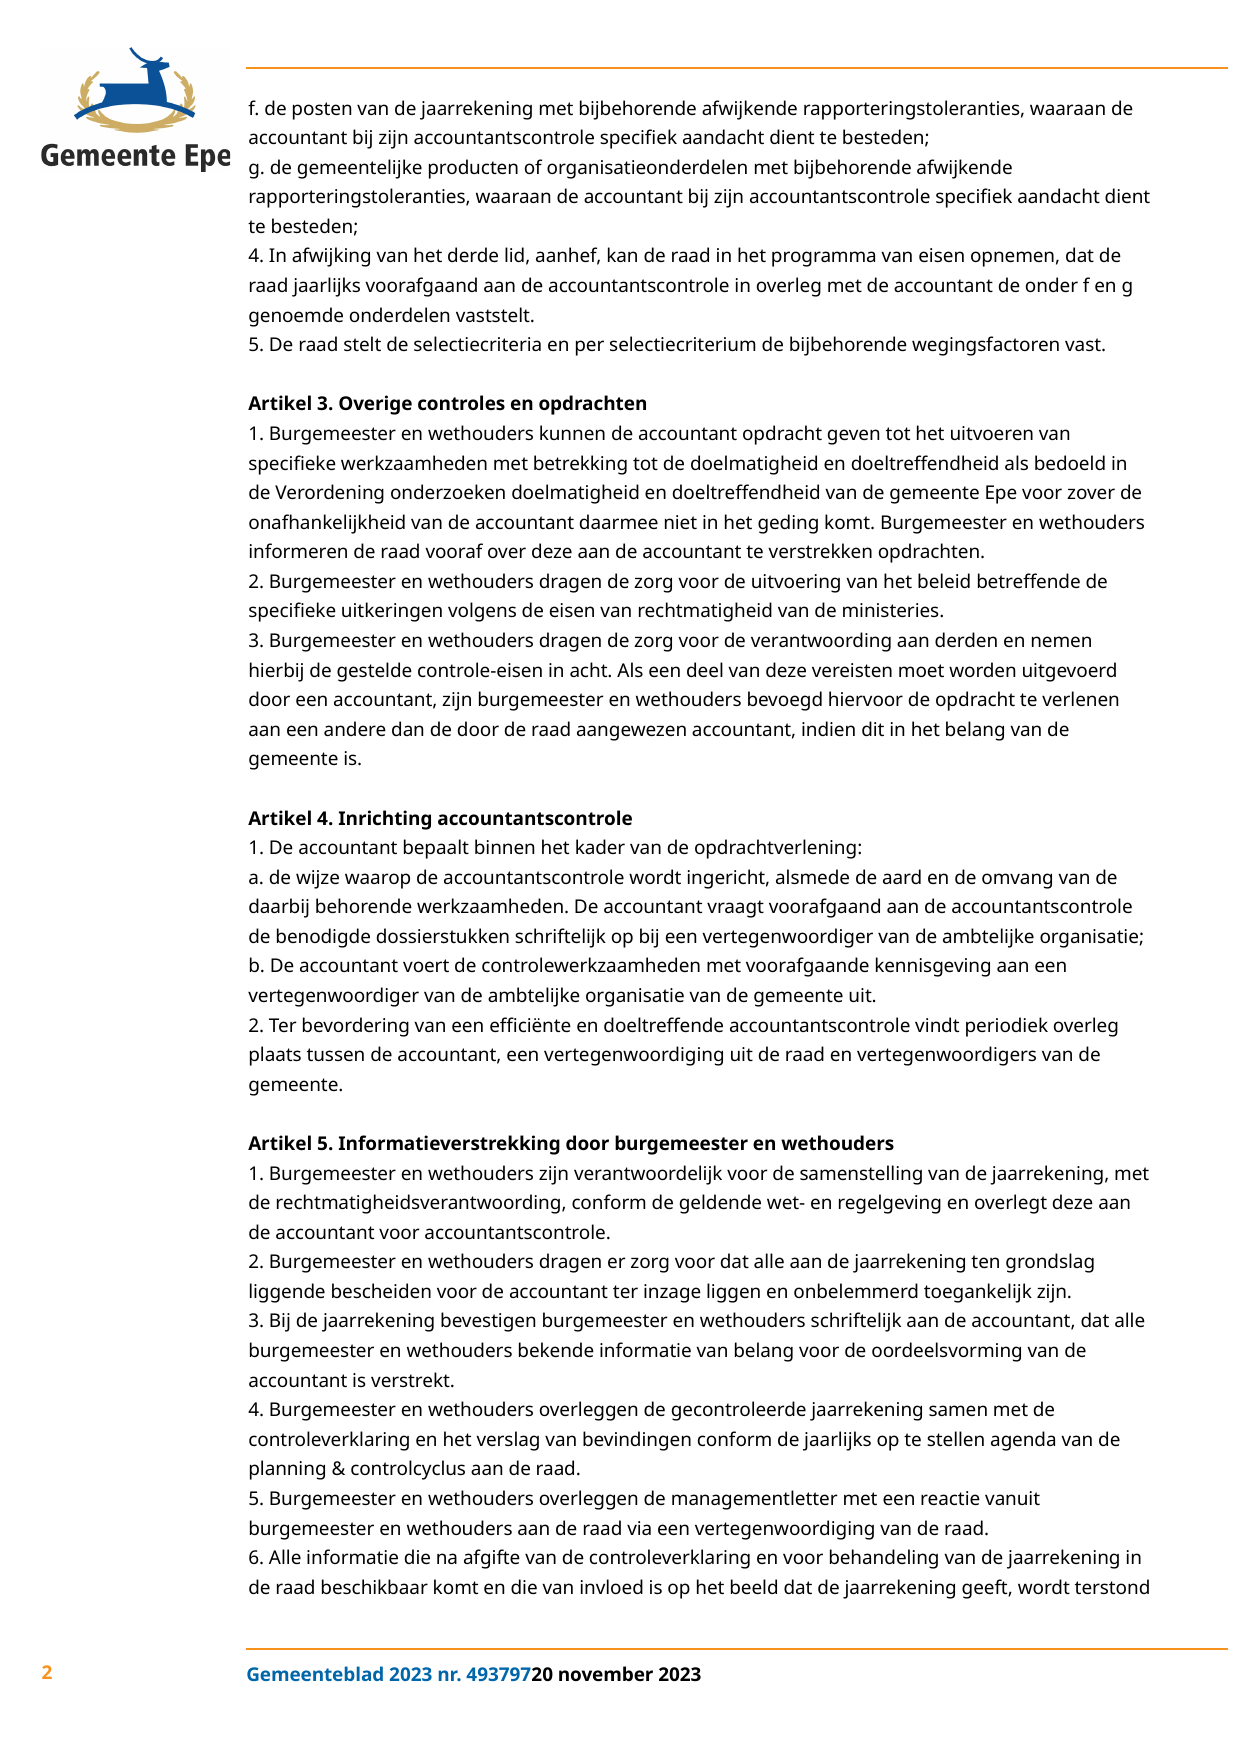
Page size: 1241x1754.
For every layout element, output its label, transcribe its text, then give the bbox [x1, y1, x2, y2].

text g. de gemeentelijke producten of organisatieonderdelen met bijbehorende afwijkende rapporteringstoleranties, waaraan de accountant bij zijn accountantscontrole specifiek aandacht dient te besteden; [248, 154, 1152, 239]
text 1. Burgemeester en wethouders zijn verantwoordelijk voor de samenstelling van de jaarrekening, met de rechtmatigheidsverantwoording, conform de geldende wet- en regelgeving en overlegt deze aan de accountant voor accountantscontrole. [248, 1160, 1152, 1245]
text Artikel 3. Overige controles en opdrachten [248, 391, 1152, 416]
text 6. Alle informatie die na afgifte van de controleverklaring en voor behandeling van de jaarrekening in de raad beschikbaar komt en die van invloed is op het beeld dat de jaarrekening geeft, wordt terstond [248, 1544, 1152, 1600]
text f. de posten van de jaarrekening met bijbehorende afwijkende rapporteringstoleranties, waaraan de accountant bij zijn accountantscontrole specifiek aandacht dient te besteden; [248, 95, 1152, 150]
text 1. Burgemeester en wethouders kunnen de accountant opdracht geven tot het uitvoeren van specifieke werkzaamheden met betrekking tot de doelmatigheid en doeltreffendheid als bedoeld in de Verordening onderzoeken doelmatigheid en doeltreffendheid van de gemeente Epe voor zover de onafhankelijkheid van de accountant daarmee niet in het geding komt. Burgemeester en wethouders informeren de raad vooraf over deze aan de accountant te verstrekken opdrachten. [248, 420, 1152, 564]
text 2. Burgemeester en wethouders dragen er zorg voor dat alle aan de jaarrekening ten grondslag liggende bescheiden voor de accountant ter inzage liggen en onbelemmerd toegankelijk zijn. [248, 1248, 1152, 1304]
text b. De accountant voert de controlewerkzaamheden met voorafgaande kennisgeving aan een vertegenwoordiger van de ambtelijke organisatie van de gemeente uit. [248, 953, 1152, 1008]
text 2. Ter bevordering van een efficiënte en doeltreffende accountantscontrole vindt periodiek overleg plaats tussen de accountant, een vertegenwoordiging uit de raad en vertegenwoordigers van de gemeente. [248, 1012, 1152, 1097]
text 5. Burgemeester en wethouders overleggen de managementletter met een reactie vanuit burgemeester en wethouders aan de raad via een vertegenwoordiging van de raad. [248, 1485, 1152, 1541]
text a. de wijze waarop de accountantscontrole wordt ingericht, alsmede de aard en de omvang van de daarbij behorende werkzaamheden. De accountant vraagt voorafgaand aan de accountantscontrole de benodigde dossierstukken schriftelijk op bij een vertegenwoordiger van de ambtelijke organisatie; [248, 864, 1152, 949]
text 3. Burgemeester en wethouders dragen de zorg voor de verantwoording aan derden en nemen hierbij de gestelde controle-eisen in acht. Als een deel van deze vereisten moet worden uitgevoerd door een accountant, zijn burgemeester en wethouders bevoegd hiervoor de opdracht te verlenen aan een andere dan de door de raad aangewezen accountant, indien dit in het belang van de gemeente is. [248, 627, 1152, 771]
picture [41, 47, 231, 172]
text 2. Burgemeester en wethouders dragen de zorg voor de uitvoering van het beleid betreffende de specifieke uitkeringen volgens de eisen van rechtmatigheid van de ministeries. [248, 568, 1152, 623]
text 4. Burgemeester en wethouders overleggen de gecontroleerde jaarrekening samen met de controleverklaring en het verslag van bevindingen conform de jaarlijks op te stellen agenda van de planning & controlcyclus aan de raad. [248, 1396, 1152, 1481]
text 3. Bij de jaarrekening bevestigen burgemeester en wethouders schriftelijk aan de accountant, dat alle burgemeester en wethouders bekende informatie van belang voor de oordeelsvorming van de accountant is verstrekt. [248, 1308, 1152, 1393]
text 5. De raad stelt de selectiecriteria en per selectiecriterium de bijbehorende wegingsfactoren vast. [248, 331, 1152, 357]
text Artikel 4. Inrichting accountantscontrole [248, 805, 1152, 831]
text 4. In afwijking van het derde lid, aanhef, kan de raad in het programma van eisen opnemen, dat de raad jaarlijks voorafgaand aan de accountantscontrole in overleg met de accountant de onder f en g genoemde onderdelen vaststelt. [248, 243, 1152, 328]
text 1. De accountant bepaalt binnen het kader van de opdrachtverlening: [248, 834, 1152, 860]
text Artikel 5. Informatieverstrekking door burgemeester en wethouders [248, 1130, 1152, 1156]
